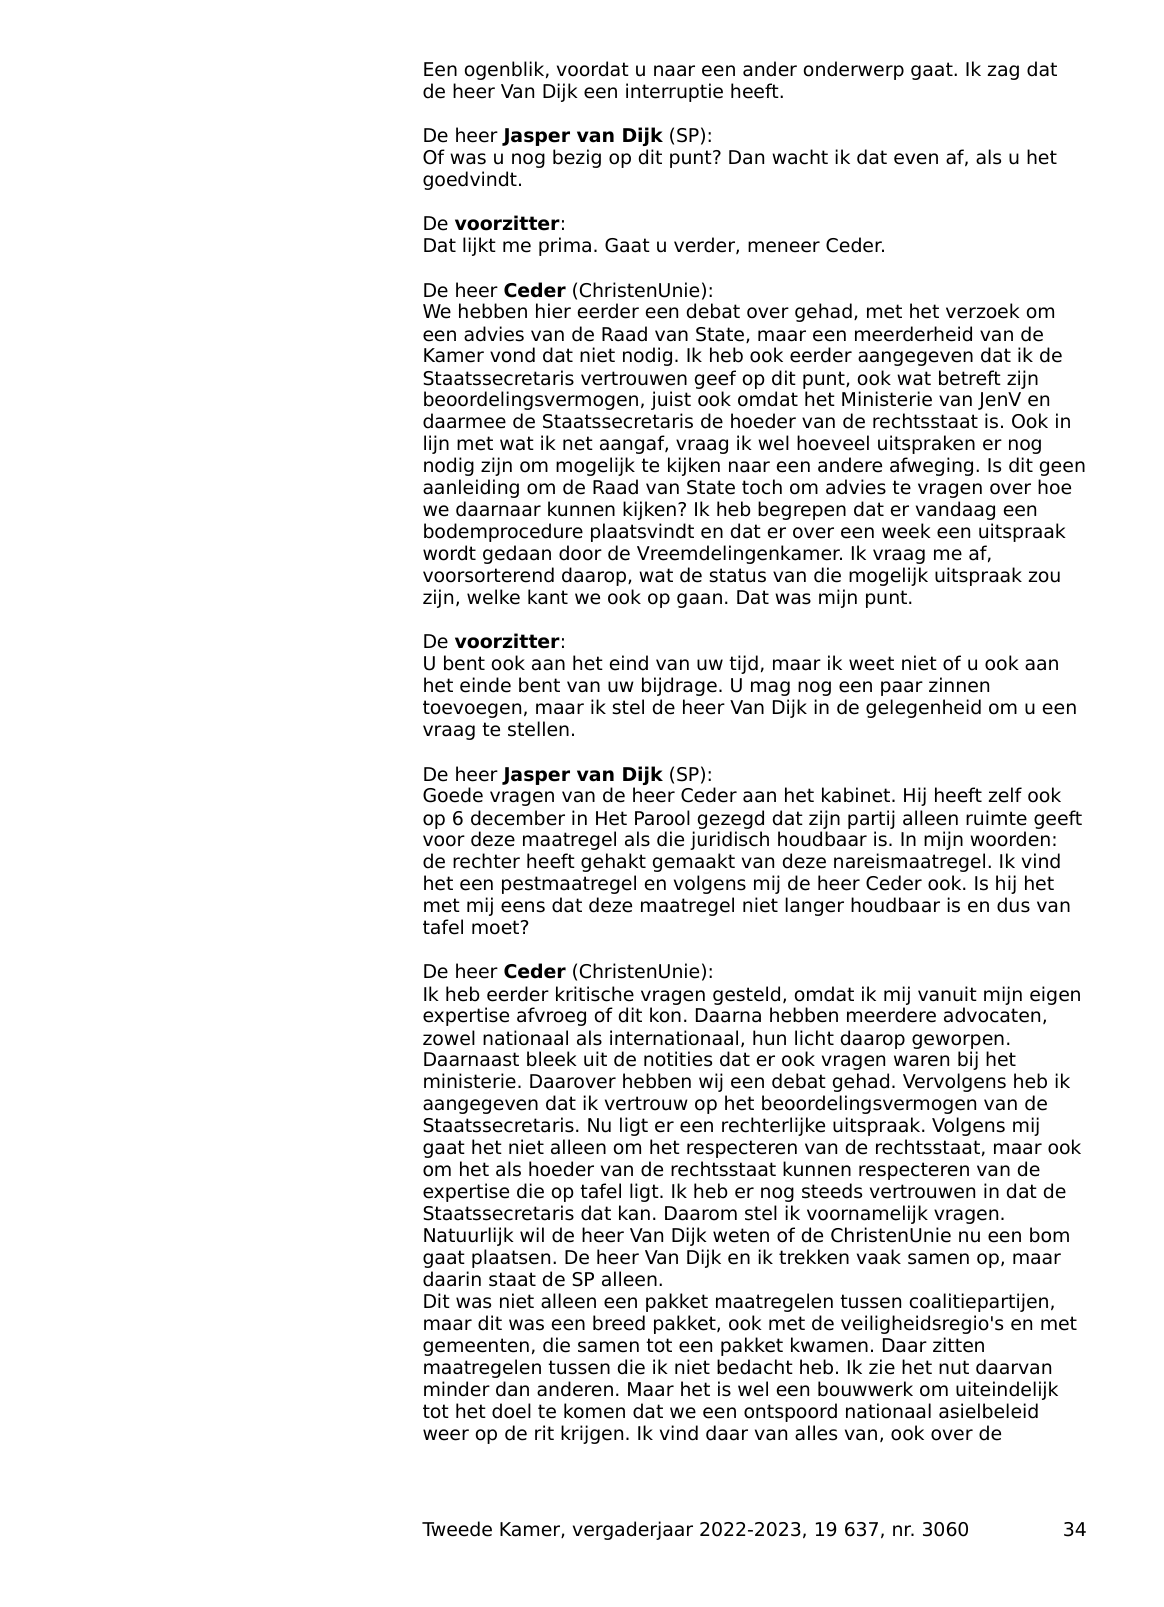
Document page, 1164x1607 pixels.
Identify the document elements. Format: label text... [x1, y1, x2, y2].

text De heer Ceder (ChristenUnie): [422, 961, 1087, 983]
text De voorzitter: [422, 631, 1087, 653]
text De voorzitter: [422, 213, 1087, 235]
text De heer Jasper van Dijk (SP): [422, 125, 1087, 147]
text De heer Jasper van Dijk (SP): [422, 763, 1087, 785]
text Ik heb eerder kritische vragen gesteld, omdat ik mij vanuit mijn eigen expertise afvroeg of dit kon. Daarna hebben meerdere advocaten, zowel nationaal als internationaal, hun licht daarop geworpen. Daarnaast bleek uit de notities dat er ook vragen waren bij het ministerie. Daarover hebben wij een debat gehad. Vervolgens heb ik aangegeven dat ik vertrouw op het beoordelingsvermogen van de Staatssecretaris. Nu ligt er een rechterlijke uitspraak. Volgens mij gaat het niet alleen om het respecteren van de rechtsstaat, maar ook om het als hoeder van de rechtsstaat kunnen respecteren van de expertise die op tafel ligt. Ik heb er nog steeds vertrouwen in dat de Staatssecretaris dat kan. Daarom stel ik voornamelijk vragen. Natuurlijk wil de heer Van Dijk weten of de ChristenUnie nu een bom gaat plaatsen. De heer Van Dijk en ik trekken vaak samen op, maar daarin staat de SP alleen. [422, 983, 1087, 1291]
text Goede vragen van de heer Ceder aan het kabinet. Hij heeft zelf ook op 6 december in Het Parool gezegd dat zijn partij alleen ruimte geeft voor deze maatregel als die juridisch houdbaar is. In mijn woorden: de rechter heeft gehakt gemaakt van deze nareismaatregel. Ik vind het een pestmaatregel en volgens mij de heer Ceder ook. Is hij het met mij eens dat deze maatregel niet langer houdbaar is en dus van tafel moet? [422, 785, 1087, 939]
text Dat lijkt me prima. Gaat u verder, meneer Ceder. [422, 235, 1087, 257]
text De heer Ceder (ChristenUnie): [422, 279, 1087, 301]
text Een ogenblik, voordat u naar een ander onderwerp gaat. Ik zag dat de heer Van Dijk een interruptie heeft. [422, 59, 1087, 103]
text Of was u nog bezig op dit punt? Dan wacht ik dat even af, als u het goedvindt. [422, 147, 1087, 191]
text U bent ook aan het eind van uw tijd, maar ik weet niet of u ook aan het einde bent van uw bijdrage. U mag nog een paar zinnen toevoegen, maar ik stel de heer Van Dijk in de gelegenheid om u een vraag te stellen. [422, 653, 1087, 741]
text We hebben hier eerder een debat over gehad, met het verzoek om een advies van de Raad van State, maar een meerderheid van de Kamer vond dat niet nodig. Ik heb ook eerder aangegeven dat ik de Staatssecretaris vertrouwen geef op dit punt, ook wat betreft zijn beoordelingsvermogen, juist ook omdat het Ministerie van JenV en daarmee de Staatssecretaris de hoeder van de rechtsstaat is. Ook in lijn met wat ik net aangaf, vraag ik wel hoeveel uitspraken er nog nodig zijn om mogelijk te kijken naar een andere afweging. Is dit geen aanleiding om de Raad van State toch om advies te vragen over hoe we daarnaar kunnen kijken? Ik heb begrepen dat er vandaag een bodemprocedure plaatsvindt en dat er over een week een uitspraak wordt gedaan door de Vreemdelingenkamer. Ik vraag me af, voorsorterend daarop, wat de status van die mogelijk uitspraak zou zijn, welke kant we ook op gaan. Dat was mijn punt. [422, 301, 1087, 609]
text Dit was niet alleen een pakket maatregelen tussen coalitiepartijen, maar dit was een breed pakket, ook met de veiligheidsregio's en met gemeenten, die samen tot een pakket kwamen. Daar zitten maatregelen tussen die ik niet bedacht heb. Ik zie het nut daarvan minder dan anderen. Maar het is wel een bouwwerk om uiteindelijk tot het doel te komen dat we een ontspoord nationaal asielbeleid weer op de rit krijgen. Ik vind daar van alles van, ook over de [422, 1291, 1087, 1445]
